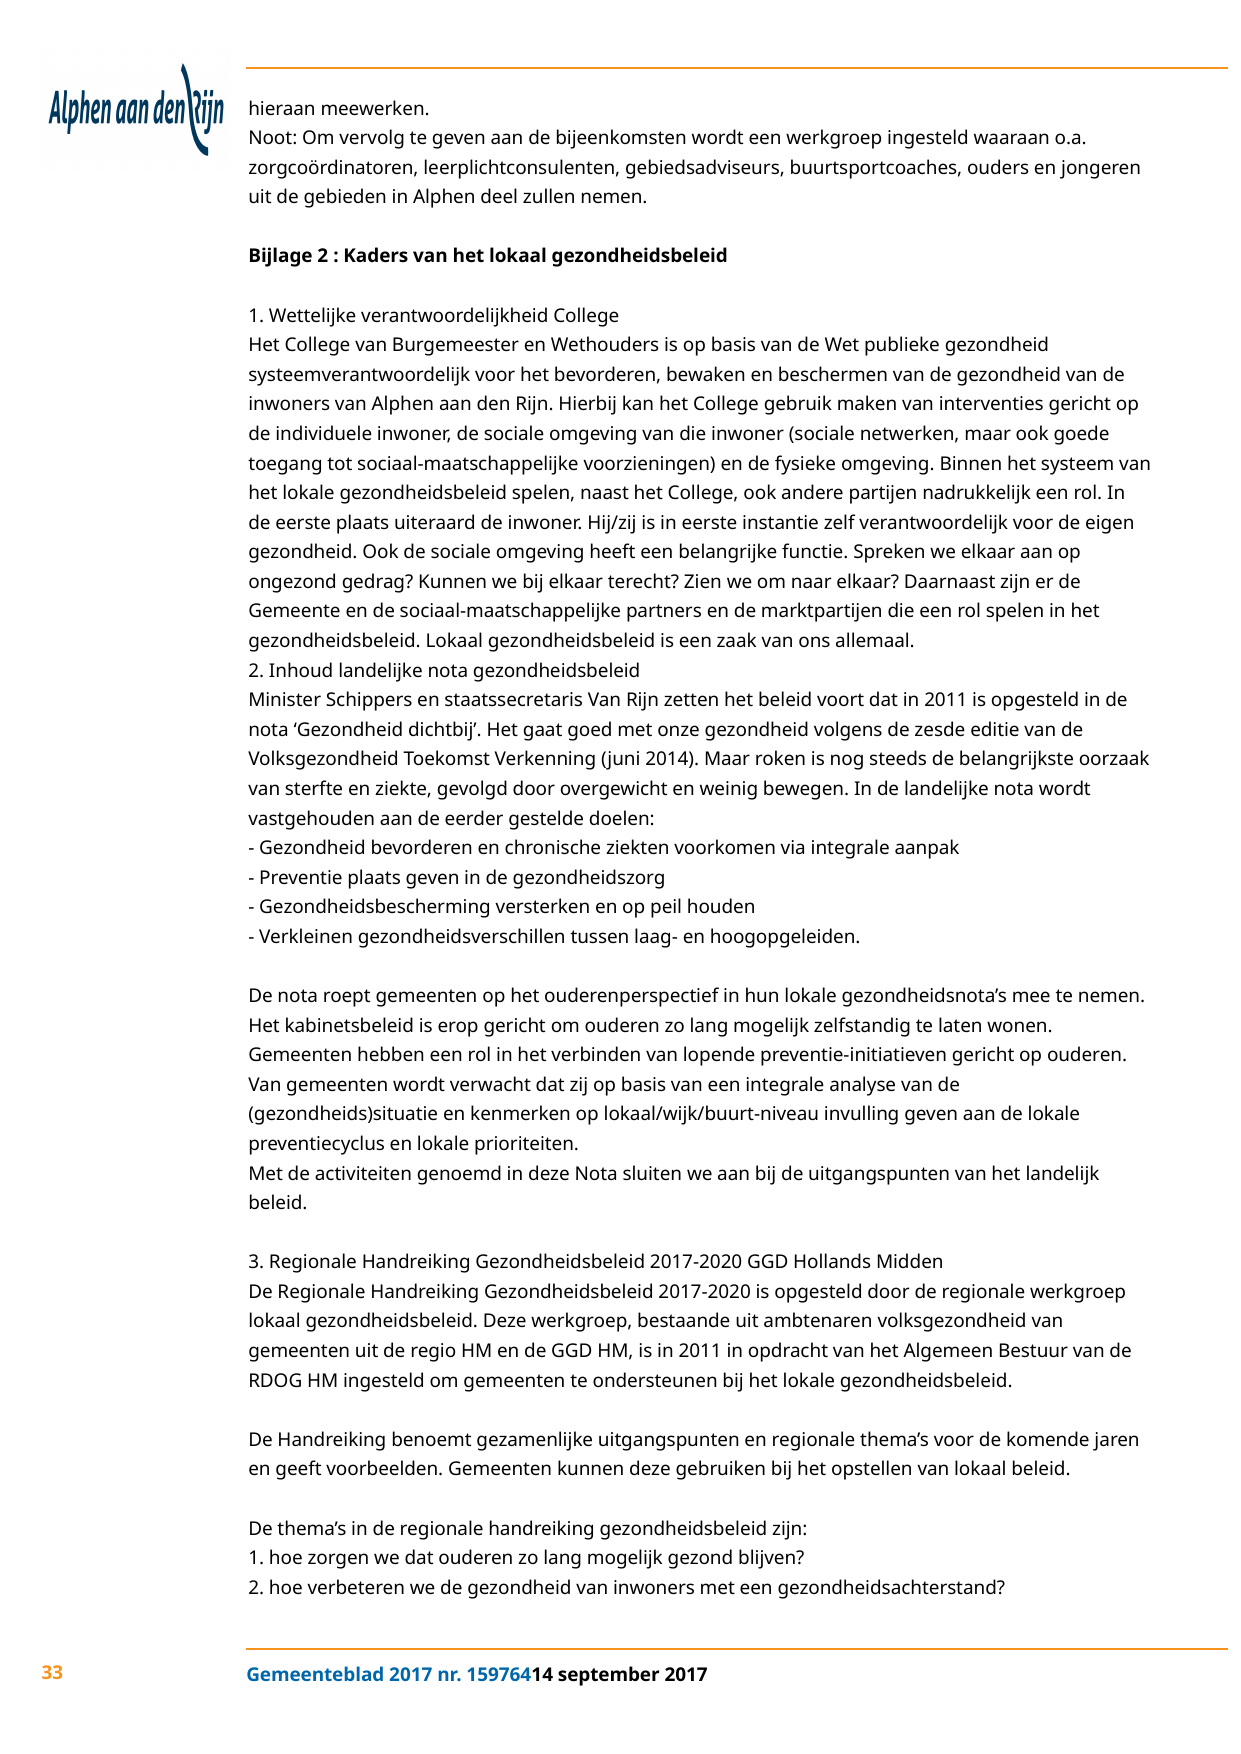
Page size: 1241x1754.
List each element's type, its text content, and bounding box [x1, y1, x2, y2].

text De nota roept gemeenten op het ouderenperspectief in hun lokale gezondheidsnota’s mee te nemen. Het kabinetsbeleid is erop gericht om ouderen zo lang mogelijk zelfstandig te laten wonen. Gemeenten hebben een rol in het verbinden van lopende preventie-initiatieven gericht op ouderen. [248, 982, 1152, 1067]
text Van gemeenten wordt verwacht dat zij op basis van een integrale analyse van de (gezondheids)situatie en kenmerken op lokaal/wijk/buurt-niveau invulling geven aan de lokale preventiecyclus en lokale prioriteiten. [248, 1071, 1152, 1156]
text Met de activiteiten genoemd in deze Nota sluiten we aan bij de uitgangspunten van het landelijk beleid. [248, 1160, 1152, 1215]
text Minister Schippers en staatssecretaris Van Rijn zetten het beleid voort dat in 2011 is opgesteld in de nota ‘Gezondheid dichtbij’. Het gaat goed met onze gezondheid volgens de zesde editie van de Volksgezondheid Toekomst Verkenning (juni 2014). Maar roken is nog steeds de belangrijkste oorzaak van sterfte en ziekte, gevolgd door overgewicht en weinig bewegen. In de landelijke nota wordt vastgehouden aan de eerder gestelde doelen: [248, 686, 1152, 831]
text - Verkleinen gezondheidsverschillen tussen laag- en hoogopgeleiden. [248, 923, 1152, 949]
text 1. hoe zorgen we dat ouderen zo lang mogelijk gezond blijven? [248, 1544, 1152, 1570]
text - Preventie plaats geven in de gezondheidszorg [248, 864, 1152, 890]
text 2. Inhoud landelijke nota gezondheidsbeleid [248, 657, 1152, 683]
text 3. Regionale Handreiking Gezondheidsbeleid 2017-2020 GGD Hollands Midden [248, 1248, 1152, 1274]
text De Handreiking benoemt gezamenlijke uitgangspunten en regionale thema’s voor de komende jaren en geeft voorbeelden. Gemeenten kunnen deze gebruiken bij het opstellen van lokaal beleid. [248, 1426, 1152, 1481]
text 1. Wettelijke verantwoordelijkheid College [248, 302, 1152, 328]
text Bijlage 2 : Kaders van het lokaal gezondheidsbeleid [248, 243, 1152, 268]
text - Gezondheid bevorderen en chronische ziekten voorkomen via integrale aanpak [248, 834, 1152, 860]
text 2. hoe verbeteren we de gezondheid van inwoners met een gezondheidsachterstand? [248, 1574, 1152, 1600]
text hieraan meewerken. [248, 95, 1152, 121]
picture [41, 47, 231, 172]
text Noot: Om vervolg te geven aan de bijeenkomsten wordt een werkgroep ingesteld waaraan o.a. zorgcoördinatoren, leerplichtconsulenten, gebiedsadviseurs, buurtsportcoaches, ouders en jongeren uit de gebieden in Alphen deel zullen nemen. [248, 124, 1152, 209]
text Het College van Burgemeester en Wethouders is op basis van de Wet publieke gezondheid systeemverantwoordelijk voor het bevorderen, bewaken en beschermen van de gezondheid van de inwoners van Alphen aan den Rijn. Hierbij kan het College gebruik maken van interventies gericht op de individuele inwoner, de sociale omgeving van die inwoner (sociale netwerken, maar ook goede toegang tot sociaal-maatschappelijke voorzieningen) en de fysieke omgeving. Binnen het systeem van het lokale gezondheidsbeleid spelen, naast het College, ook andere partijen nadrukkelijk een rol. In de eerste plaats uiteraard de inwoner. Hij/zij is in eerste instantie zelf verantwoordelijk voor de eigen gezondheid. Ook de sociale omgeving heeft een belangrijke functie. Spreken we elkaar aan op ongezond gedrag? Kunnen we bij elkaar terecht? Zien we om naar elkaar? Daarnaast zijn er de Gemeente en de sociaal-maatschappelijke partners en de marktpartijen die een rol spelen in het gezondheidsbeleid. Lokaal gezondheidsbeleid is een zaak van ons allemaal. [248, 331, 1152, 653]
text De Regionale Handreiking Gezondheidsbeleid 2017-2020 is opgesteld door de regionale werkgroep lokaal gezondheidsbeleid. Deze werkgroep, bestaande uit ambtenaren volksgezondheid van gemeenten uit de regio HM en de GGD HM, is in 2011 in opdracht van het Algemeen Bestuur van de RDOG HM ingesteld om gemeenten te ondersteunen bij het lokale gezondheidsbeleid. [248, 1278, 1152, 1393]
text De thema’s in de regionale handreiking gezondheidsbeleid zijn: [248, 1515, 1152, 1541]
text - Gezondheidsbescherming versterken en op peil houden [248, 893, 1152, 919]
